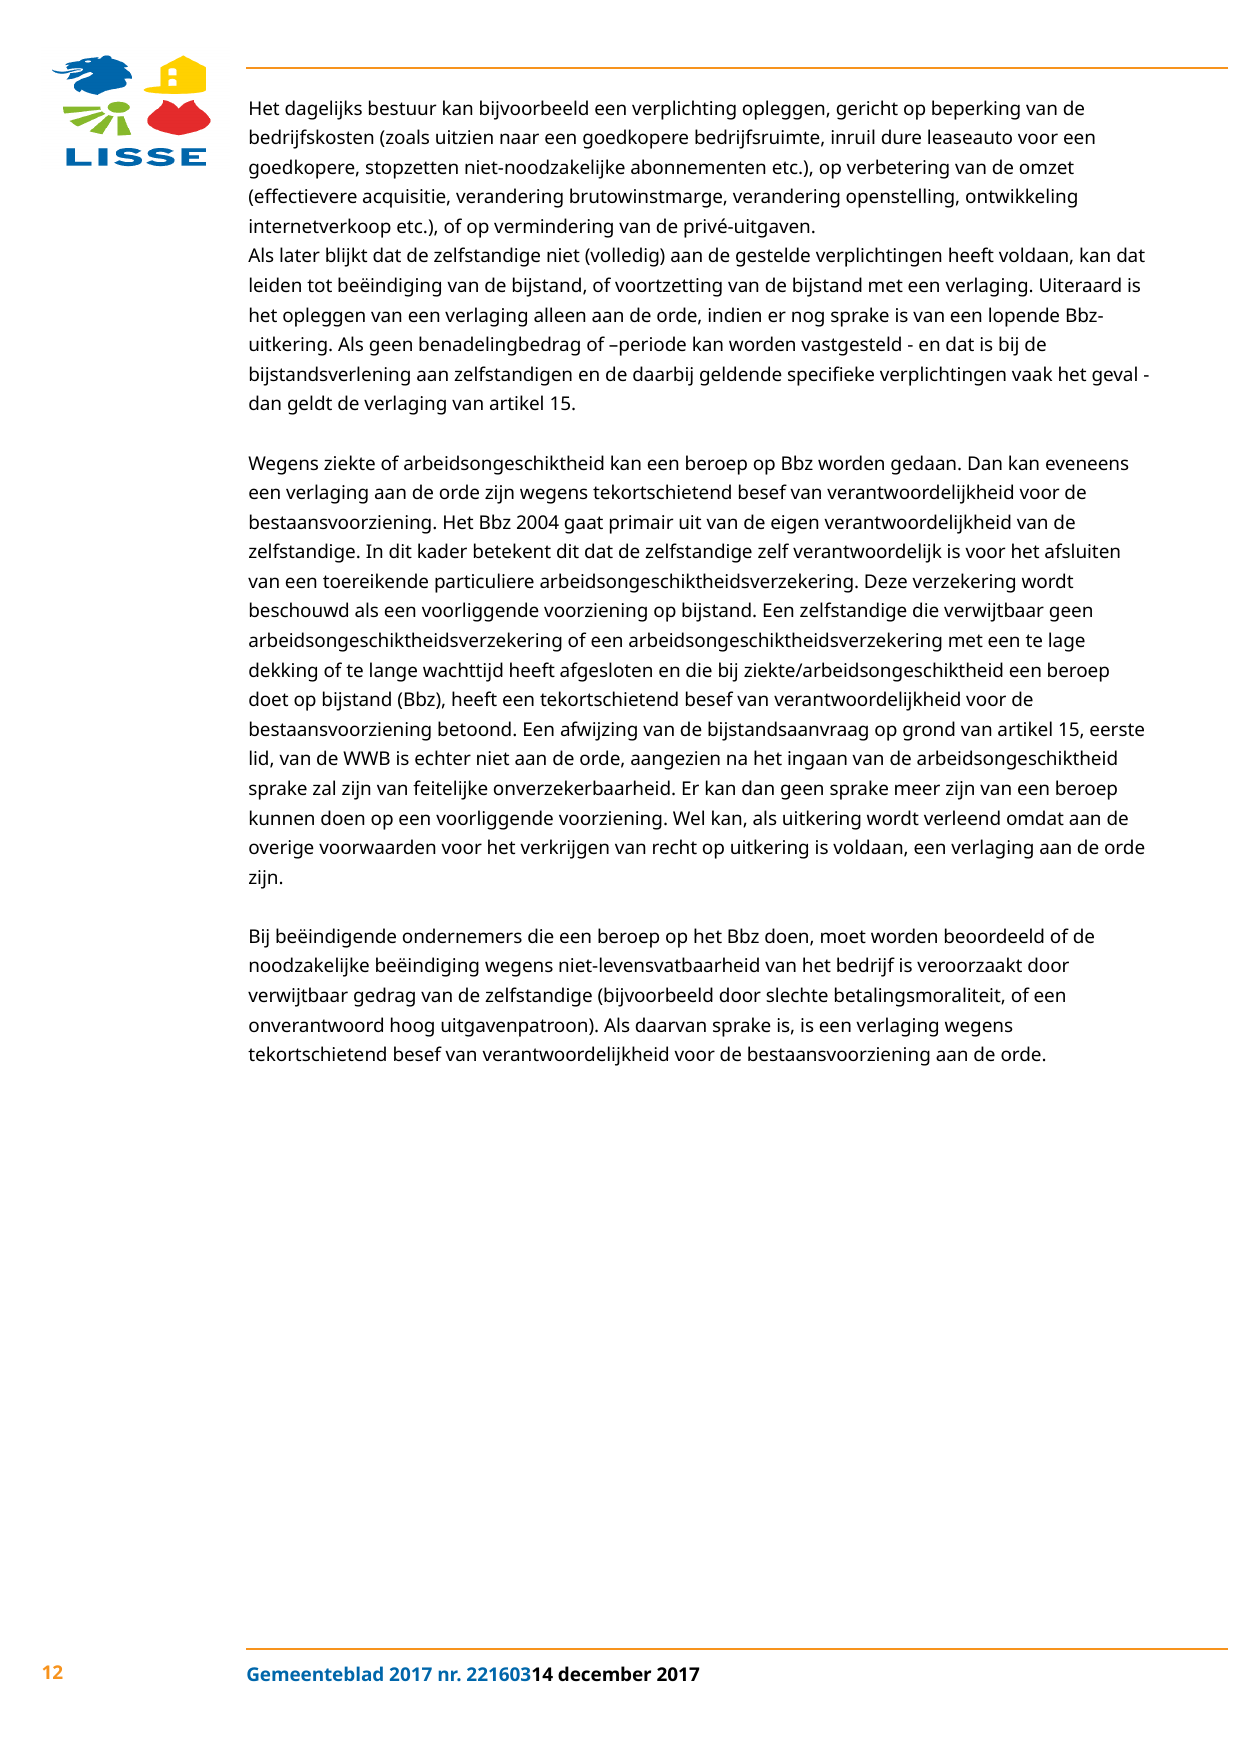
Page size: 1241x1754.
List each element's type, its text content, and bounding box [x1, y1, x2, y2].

picture [41, 47, 231, 172]
text Bij beëindigende ondernemers die een beroep op het Bbz doen, moet worden beoordeeld of de noodzakelijke beëindiging wegens niet-levensvatbaarheid van het bedrijf is veroorzaakt door verwijtbaar gedrag van de zelfstandige (bijvoorbeeld door slechte betalingsmoraliteit, of een onverantwoord hoog uitgavenpatroon). Als daarvan sprake is, is een verlaging wegens tekortschietend besef van verantwoordelijkheid voor de bestaansvoorziening aan de orde. [248, 923, 1152, 1067]
text Wegens ziekte of arbeidsongeschiktheid kan een beroep op Bbz worden gedaan. Dan kan eveneens een verlaging aan de orde zijn wegens tekortschietend besef van verantwoordelijkheid voor de bestaansvoorziening. Het Bbz 2004 gaat primair uit van de eigen verantwoordelijkheid van de zelfstandige. In dit kader betekent dit dat de zelfstandige zelf verantwoordelijk is voor het afsluiten van een toereikende particuliere arbeidsongeschiktheidsverzekering. Deze verzekering wordt beschouwd als een voorliggende voorziening op bijstand. Een zelfstandige die verwijtbaar geen arbeidsongeschiktheidsverzekering of een arbeidsongeschiktheidsverzekering met een te lage dekking of te lange wachttijd heeft afgesloten en die bij ziekte/arbeidsongeschiktheid een beroep doet op bijstand (Bbz), heeft een tekortschietend besef van verantwoordelijkheid voor de bestaansvoorziening betoond. Een afwijzing van de bijstandsaanvraag op grond van artikel 15, eerste lid, van de WWB is echter niet aan de orde, aangezien na het ingaan van de arbeidsongeschiktheid sprake zal zijn van feitelijke onverzekerbaarheid. Er kan dan geen sprake meer zijn van een beroep kunnen doen op een voorliggende voorziening. Wel kan, als uitkering wordt verleend omdat aan de overige voorwaarden voor het verkrijgen van recht op uitkering is voldaan, een verlaging aan de orde zijn. [248, 450, 1152, 890]
text Het dagelijks bestuur kan bijvoorbeeld een verplichting opleggen, gericht op beperking van de bedrijfskosten (zoals uitzien naar een goedkopere bedrijfsruimte, inruil dure leaseauto voor een goedkopere, stopzetten niet-noodzakelijke abonnementen etc.), op verbetering van de omzet (effectievere acquisitie, verandering brutowinstmarge, verandering openstelling, ontwikkeling internetverkoop etc.), of op vermindering van de privé-uitgaven. [248, 95, 1152, 239]
text Als later blijkt dat de zelfstandige niet (volledig) aan de gestelde verplichtingen heeft voldaan, kan dat leiden tot beëindiging van de bijstand, of voortzetting van de bijstand met een verlaging. Uiteraard is het opleggen van een verlaging alleen aan de orde, indien er nog sprake is van een lopende Bbz-uitkering. Als geen benadelingbedrag of –periode kan worden vastgesteld - en dat is bij de bijstandsverlening aan zelfstandigen en de daarbij geldende specifieke verplichtingen vaak het geval - dan geldt de verlaging van artikel 15. [248, 243, 1152, 416]
